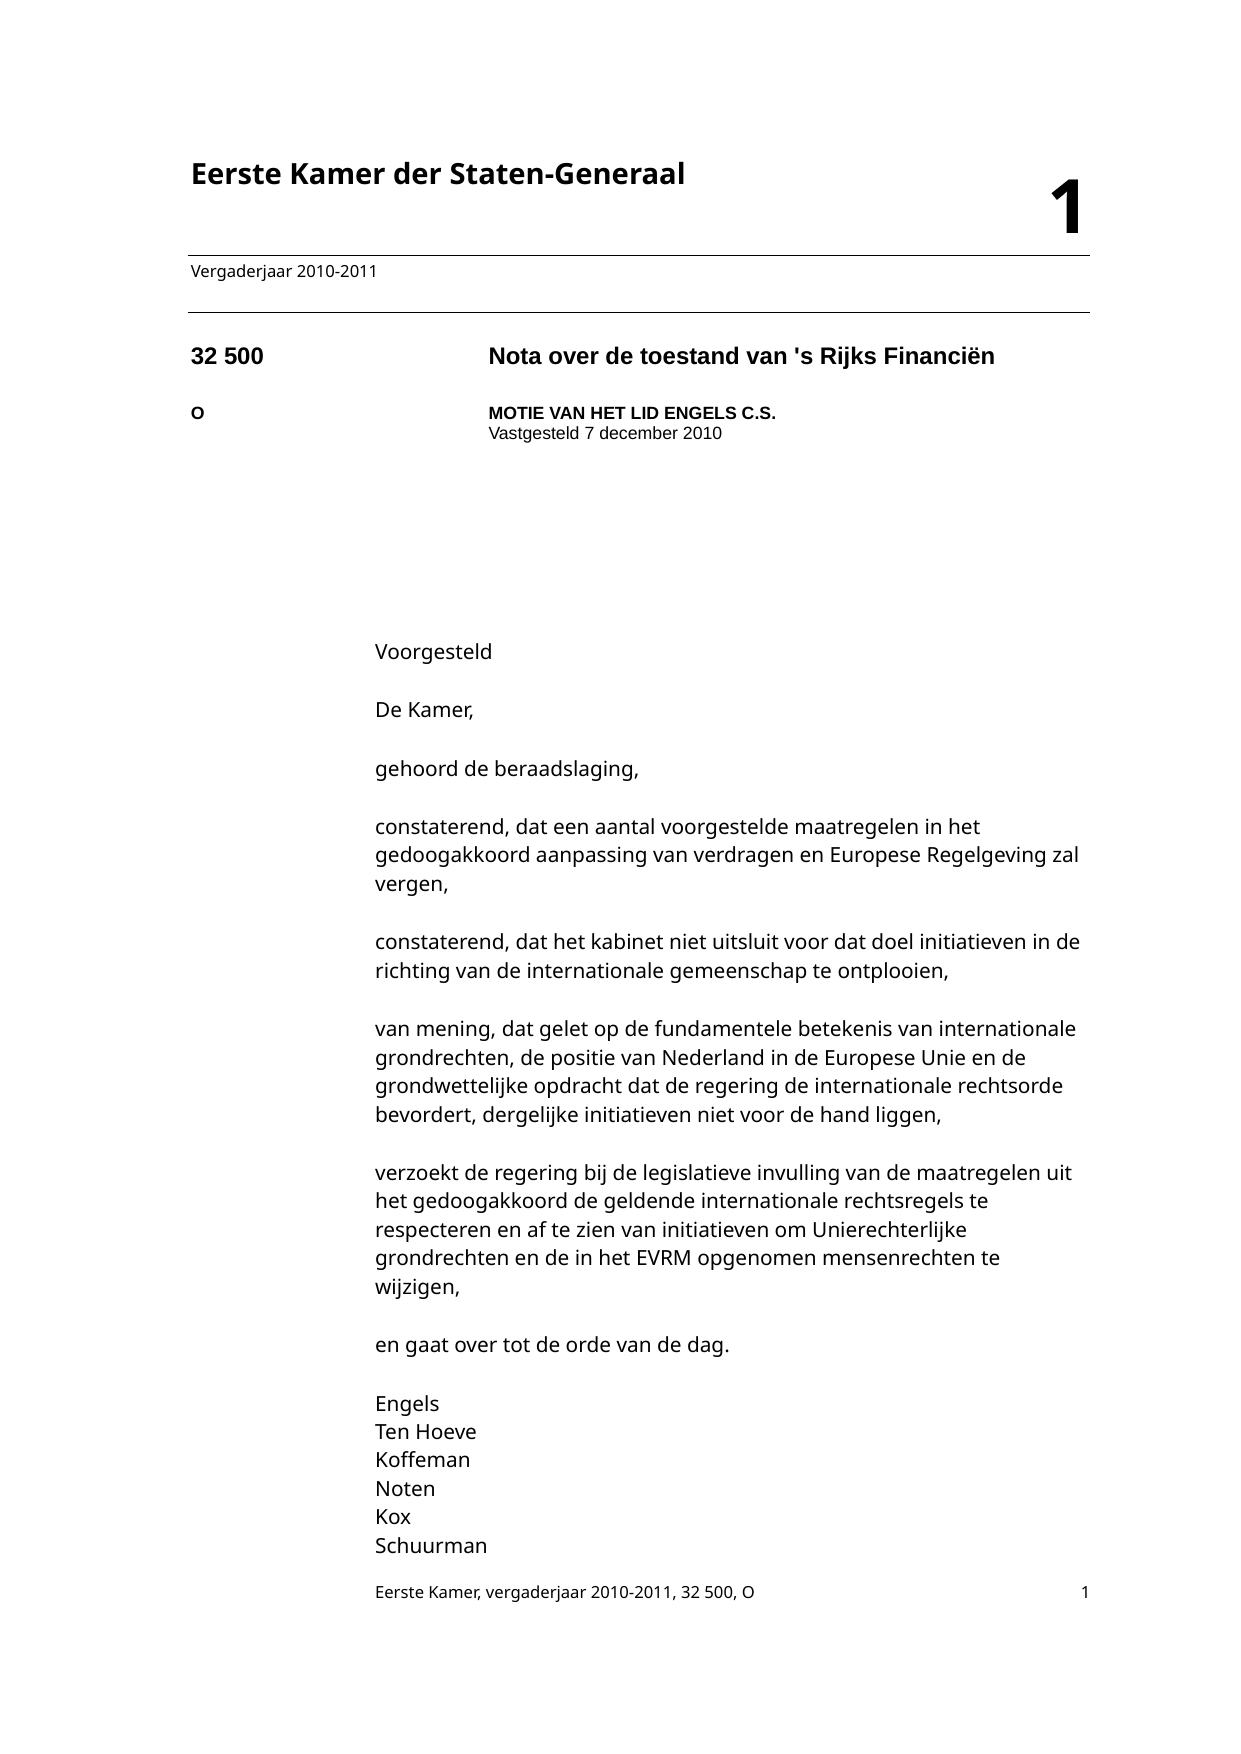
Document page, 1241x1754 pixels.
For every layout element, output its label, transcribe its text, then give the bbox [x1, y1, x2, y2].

text constaterend, dat het kabinet niet uitsluit voor dat doel initiatieven in de richting van de internationale gemeenschap te ontplooien, [375, 927, 1090, 984]
table_cell O [188, 399, 485, 518]
text gehoord de beraadslaging, [375, 754, 1090, 782]
table_cell 32 500 [188, 339, 485, 399]
table_cell [188, 313, 485, 339]
text Voorgesteld [375, 637, 1090, 665]
text van mening, dat gelet op de fundamentele betekenis van internationale grondrechten, de positie van Nederland in de Europese Unie en de grondwettelijke opdracht dat de regering de internationale rechtsorde bevordert, dergelijke initiatieven niet voor de hand liggen, [375, 1014, 1090, 1128]
text Koffeman [375, 1446, 1090, 1474]
text De Kamer, [375, 695, 1090, 724]
text Noten [375, 1474, 1090, 1502]
text constaterend, dat een aantal voorgestelde maatregelen in het gedoogakkoord aanpassing van verdragen en Europese Regelgeving zal vergen, [375, 812, 1090, 897]
text Schuurman [375, 1531, 1090, 1559]
text Ten Hoeve [375, 1417, 1090, 1446]
text Kox [375, 1502, 1090, 1531]
table_header Eerste Kamer der Staten-Generaal [188, 150, 909, 255]
text en gaat over tot de orde van de dag. [375, 1330, 1090, 1359]
text Engels [375, 1389, 1090, 1417]
table_cell [485, 256, 1090, 312]
table_cell [485, 313, 1090, 339]
table_cell MOTIE VAN HET LID ENGELS C.S. Vastgesteld 7 december 2010 [485, 399, 1090, 518]
table_cell Vergaderjaar 2010-2011 [188, 256, 485, 312]
table_header 1 [910, 150, 1090, 255]
text verzoekt de regering bij de legislatieve invulling van de maatregelen uit het gedoogakkoord de geldende internationale rechtsregels te respecteren en af te zien van initiatieven om Unierechterlijke grondrechten en de in het EVRM opgenomen mensenrechten te wijzigen, [375, 1158, 1090, 1300]
table_cell Nota over de toestand van 's Rijks Financiën [485, 339, 1090, 399]
